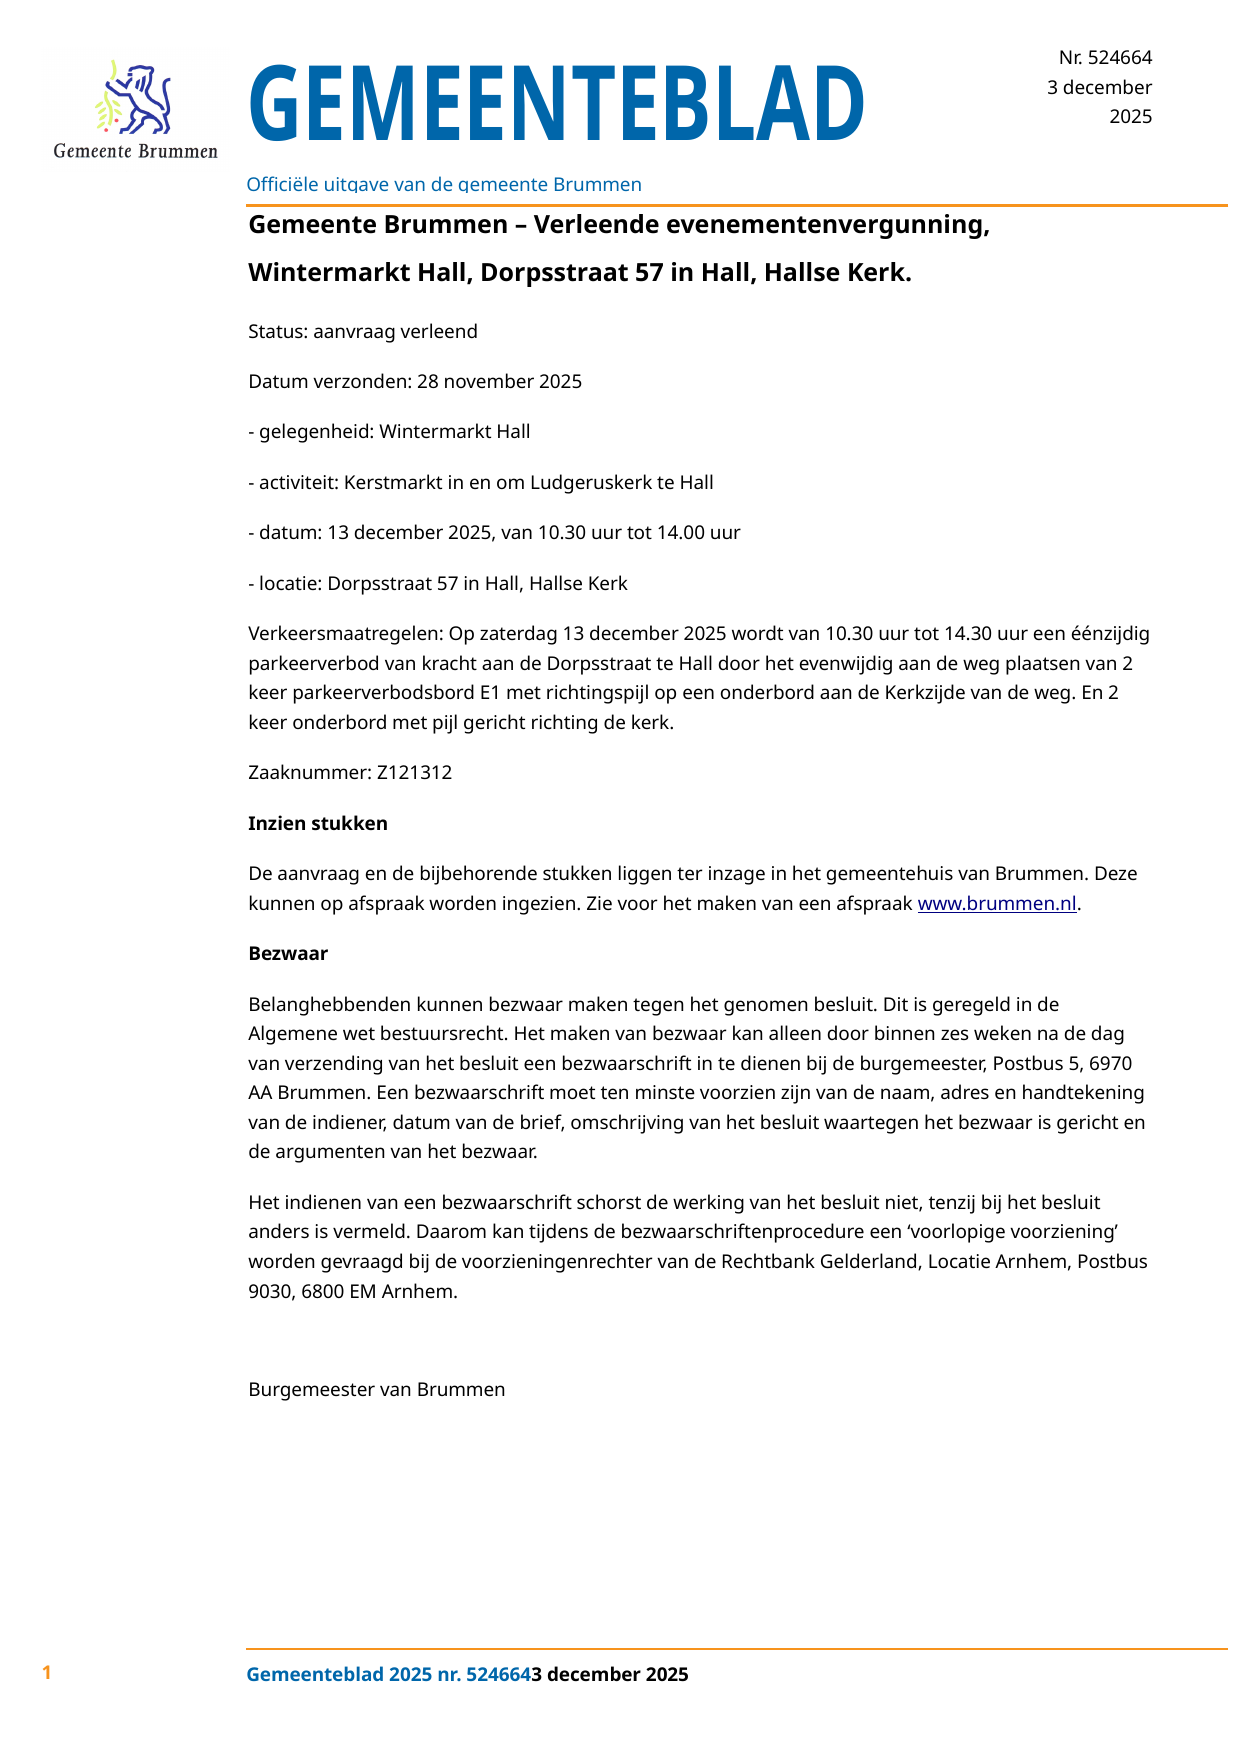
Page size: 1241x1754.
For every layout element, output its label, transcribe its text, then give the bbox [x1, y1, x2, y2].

text - locatie: Dorpsstraat 57 in Hall, Hallse Kerk [248, 570, 1152, 596]
text Het indienen van een bezwaarschrift schorst de werking van het besluit niet, tenzij bij het besluit anders is vermeld. Daarom kan tijdens de bezwaarschriftenprocedure een ‘voorlopige voorziening’ worden gevraagd bij de voorzieningenrechter van de Rechtbank Gelderland, Locatie Arnhem, Postbus 9030, 6800 EM Arnhem. [248, 1189, 1152, 1304]
text - activiteit: Kerstmarkt in en om Ludgeruskerk te Hall [248, 469, 1152, 495]
text Datum verzonden: 28 november 2025 [248, 368, 1152, 394]
picture [41, 47, 231, 172]
text - gelegenheid: Wintermarkt Hall [248, 419, 1152, 444]
text Burgemeester van Brummen [248, 1376, 1152, 1402]
text De aanvraag en de bijbehorende stukken liggen ter inzage in het gemeentehuis van Brummen. Deze kunnen op afspraak worden ingezien. Zie voor het maken van een afspraak www.brummen.nl. [248, 860, 1152, 916]
text Zaaknummer: Z121312 [248, 759, 1152, 785]
text Bezwaar [248, 940, 1152, 966]
text Verkeersmaatregelen: Op zaterdag 13 december 2025 wordt van 10.30 uur tot 14.30 uur een éénzijdig parkeerverbod van kracht aan de Dorpsstraat te Hall door het evenwijdig aan de weg plaatsen van 2 keer parkeerverbodsbord E1 met richtingspijl op een onderbord aan de Kerkzijde van de weg. En 2 keer onderbord met pijl gericht richting de kerk. [248, 620, 1152, 735]
text Inzien stukken [248, 810, 1152, 836]
text Gemeente Brummen – Verleende evenementenvergunning, Wintermarkt Hall, Dorpsstraat 57 in Hall, Hallse Kerk. [248, 207, 1152, 288]
text Belanghebbenden kunnen bezwaar maken tegen het genomen besluit. Dit is geregeld in de Algemene wet bestuursrecht. Het maken van bezwaar kan alleen door binnen zes weken na de dag van verzending van het besluit een bezwaarschrift in te dienen bij de burgemeester, Postbus 5, 6970 AA Brummen. Een bezwaarschrift moet ten minste voorzien zijn van de naam, adres en handtekening van de indiener, datum van de brief, omschrijving van het besluit waartegen het bezwaar is gericht en de argumenten van het bezwaar. [248, 991, 1152, 1164]
text - datum: 13 december 2025, van 10.30 uur tot 14.00 uur [248, 519, 1152, 545]
text Status: aanvraag verleend [248, 318, 1152, 344]
